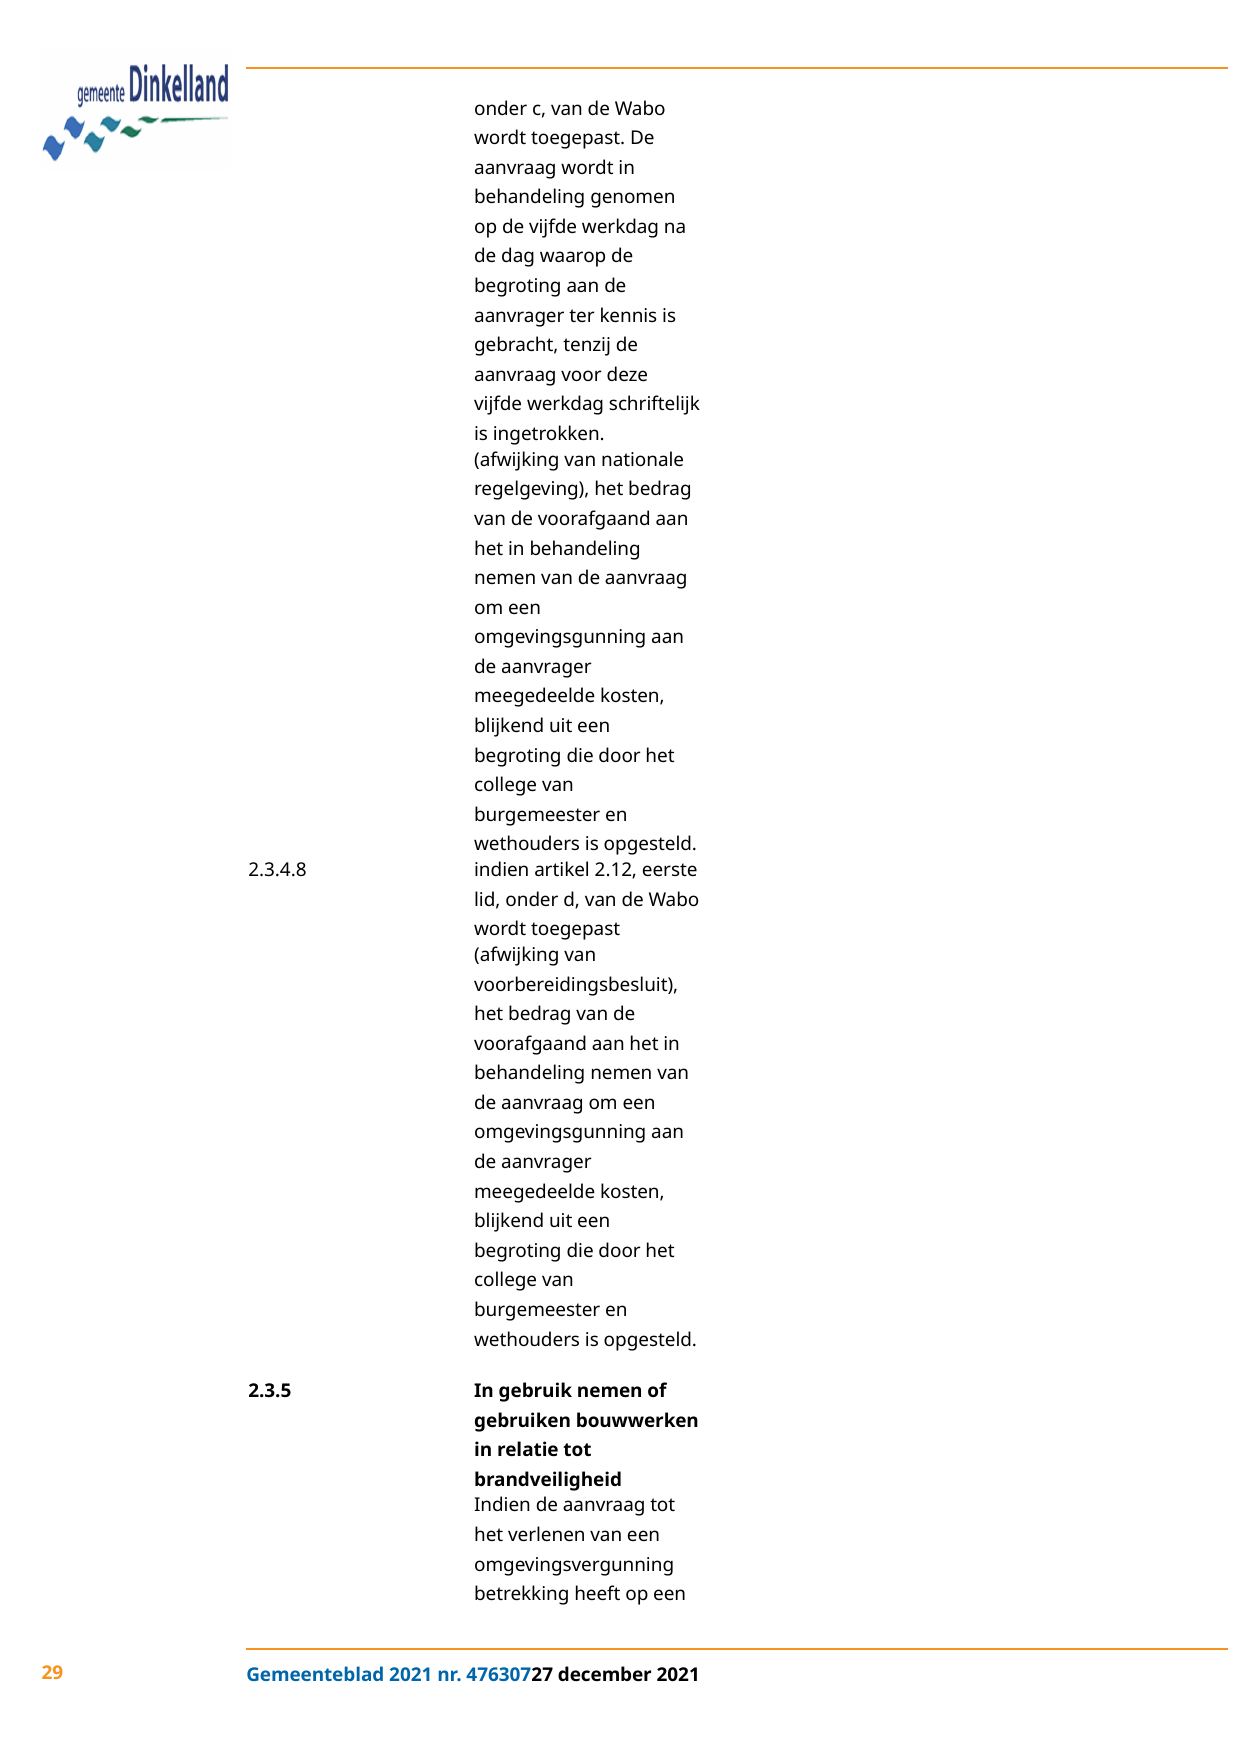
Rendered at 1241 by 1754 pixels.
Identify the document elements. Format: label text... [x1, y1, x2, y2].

table_cell [926, 95, 1152, 446]
table_cell [926, 1377, 1152, 1492]
table_cell [700, 446, 926, 856]
table_cell [700, 856, 926, 941]
table_cell [248, 1351, 474, 1377]
table_cell [248, 446, 474, 856]
table_cell [926, 1351, 1152, 1377]
table_cell Indien de aanvraag tot het verlenen van een omgevingsvergunning betrekking heeft op een [474, 1492, 700, 1606]
table_cell [700, 941, 926, 1351]
table_cell [700, 1351, 926, 1377]
picture [41, 47, 231, 172]
table_cell 2.3.4.8 [248, 856, 474, 941]
table_cell 2.3.5 [248, 1377, 474, 1492]
table_cell onder c, van de Wabo wordt toegepast. De aanvraag wordt in behandeling genomen op de vijfde werkdag na de dag waarop de begroting aan de aanvrager ter kennis is gebracht, tenzij de aanvraag voor deze vijfde werkdag schriftelijk is ingetrokken. [474, 95, 700, 446]
table_cell [248, 1492, 474, 1606]
table_cell [248, 95, 474, 446]
table_cell indien artikel 2.12, eerste lid, onder d, van de Wabo wordt toegepast [474, 856, 700, 941]
table_cell [926, 446, 1152, 856]
table_cell (afwijking van nationale regelgeving), het bedrag van de voorafgaand aan het in behandeling nemen van de aanvraag om een omgevingsgunning aan de aanvrager meegedeelde kosten, blijkend uit een begroting die door het college van burgemeester en wethouders is opgesteld. [474, 446, 700, 856]
table_cell [700, 1492, 926, 1606]
table_cell (afwijking van voorbereidingsbesluit), het bedrag van de voorafgaand aan het in behandeling nemen van de aanvraag om een omgevingsgunning aan de aanvrager meegedeelde kosten, blijkend uit een begroting die door het college van burgemeester en wethouders is opgesteld. [474, 941, 700, 1351]
table_cell [474, 1351, 700, 1377]
table_cell [926, 1492, 1152, 1606]
table_cell [248, 941, 474, 1351]
table_cell [700, 95, 926, 446]
table_cell In gebruik nemen of gebruiken bouwwerken in relatie tot brandveiligheid [474, 1377, 700, 1492]
table_cell [926, 856, 1152, 941]
table_cell [926, 941, 1152, 1351]
table_cell [700, 1377, 926, 1492]
